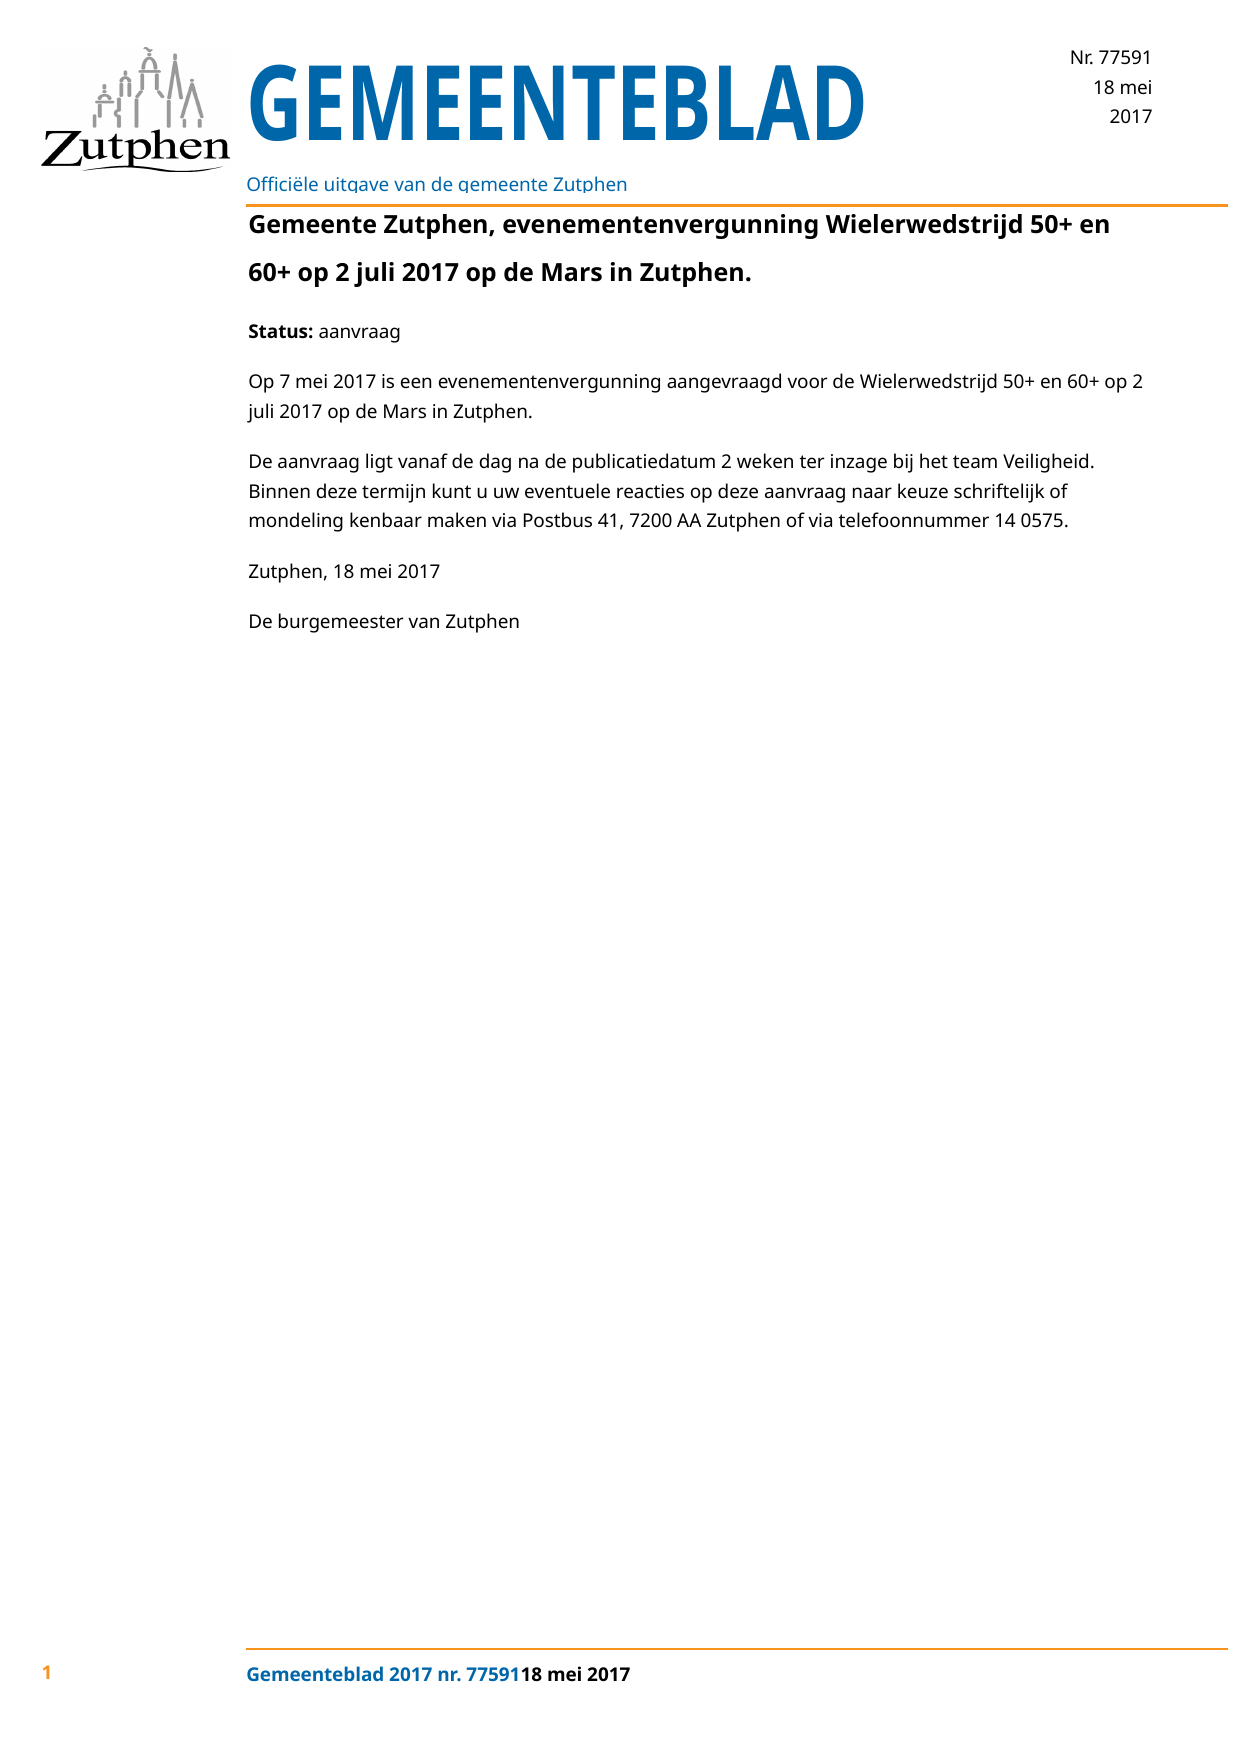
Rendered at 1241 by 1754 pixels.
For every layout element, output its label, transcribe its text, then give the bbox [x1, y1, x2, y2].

picture [41, 47, 231, 172]
text De burgemeester van Zutphen [248, 608, 1152, 634]
text Status: aanvraag [248, 318, 1152, 344]
text Op 7 mei 2017 is een evenementenvergunning aangevraagd voor de Wielerwedstrijd 50+ en 60+ op 2 juli 2017 op de Mars in Zutphen. [248, 368, 1152, 424]
text Zutphen, 18 mei 2017 [248, 558, 1152, 584]
text Gemeente Zutphen, evenementenvergunning Wielerwedstrijd 50+ en 60+ op 2 juli 2017 op de Mars in Zutphen. [248, 207, 1152, 288]
text De aanvraag ligt vanaf de dag na de publicatiedatum 2 weken ter inzage bij het team Veiligheid. Binnen deze termijn kunt u uw eventuele reacties op deze aanvraag naar keuze schriftelijk of mondeling kenbaar maken via Postbus 41, 7200 AA Zutphen of via telefoonnummer 14 0575. [248, 448, 1152, 533]
